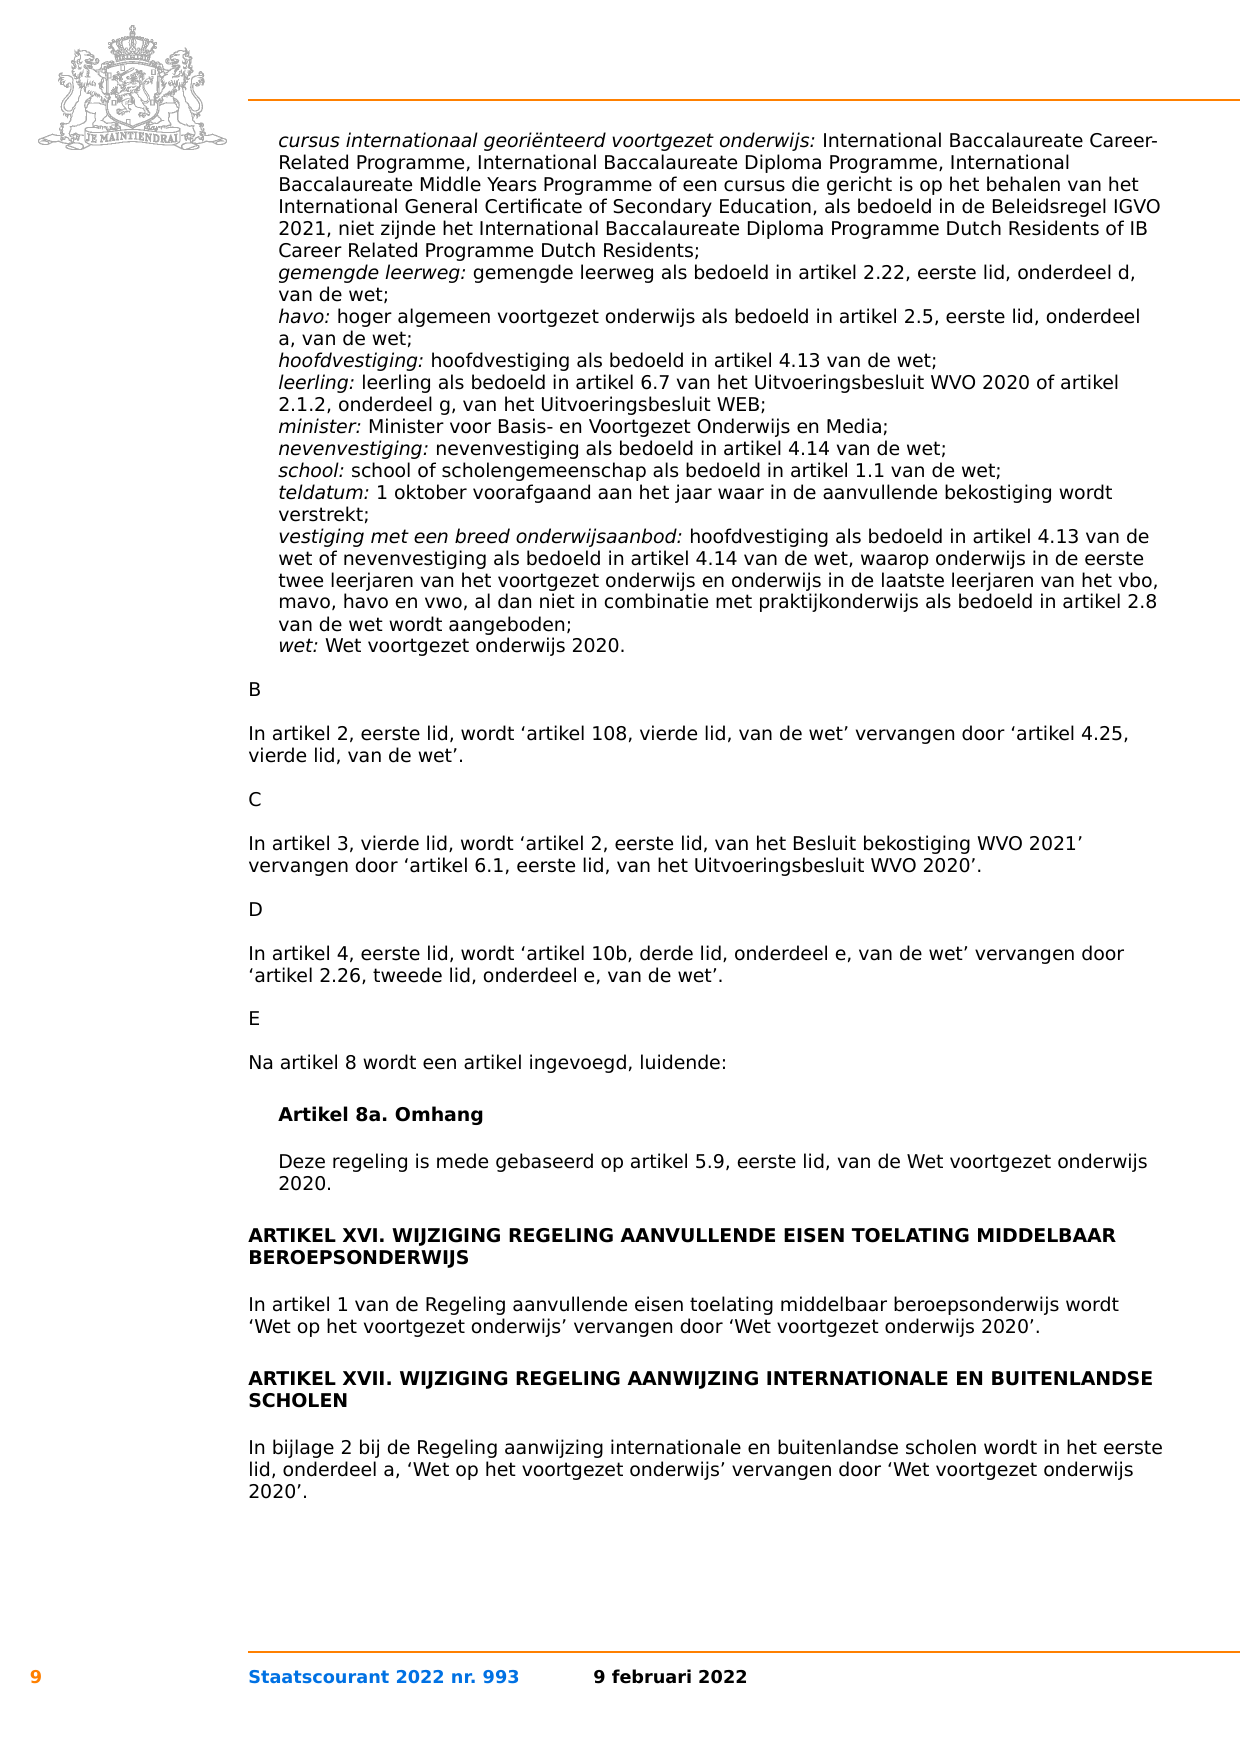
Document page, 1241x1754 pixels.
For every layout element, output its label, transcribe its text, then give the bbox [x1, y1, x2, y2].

text In artikel 3, vierde lid, wordt ‘artikel 2, eerste lid, van het Besluit bekostiging WVO 2021’ vervangen door ‘artikel 6.1, eerste lid, van het Uitvoeringsbesluit WVO 2020’. [248, 833, 1163, 877]
text D [248, 899, 1163, 921]
text nevenvestiging: nevenvestiging als bedoeld in artikel 4.14 van de wet; [278, 438, 1163, 459]
text In bijlage 2 bij de Regeling aanwijzing internationale en buitenlandse scholen wordt in het eerste lid, onderdeel a, ‘Wet op het voortgezet onderwijs’ vervangen door ‘Wet voortgezet onderwijs 2020’. [248, 1437, 1163, 1503]
text In artikel 1 van de Regeling aanvullende eisen toelating middelbaar beroepsonderwijs wordt ‘Wet op het voortgezet onderwijs’ vervangen door ‘Wet voortgezet onderwijs 2020’. [248, 1294, 1163, 1338]
text B [248, 679, 1163, 701]
subtitle ARTIKEL XVI. WIJZIGING REGELING AANVULLENDE EISEN TOELATING MIDDELBAAR BEROEPSONDERWIJS [248, 1225, 1163, 1269]
text wet: Wet voortgezet onderwijs 2020. [278, 635, 1163, 657]
text havo: hoger algemeen voortgezet onderwijs als bedoeld in artikel 2.5, eerste lid, onderdeel a, van de wet; [278, 306, 1163, 350]
picture [38, 25, 227, 150]
text E [248, 1008, 1163, 1030]
text cursus internationaal georiënteerd voortgezet onderwijs: International Baccalaureate Career-Related Programme, International Baccalaureate Diploma Programme, International Baccalaureate Middle Years Programme of een cursus die gericht is op het behalen van het International General Certificate of Secondary Education, als bedoeld in de Beleidsregel IGVO 2021, niet zijnde het International Baccalaureate Diploma Programme Dutch Residents of IB Career Related Programme Dutch Residents; [278, 130, 1163, 262]
text In artikel 4, eerste lid, wordt ‘artikel 10b, derde lid, onderdeel e, van de wet’ vervangen door ‘artikel 2.26, tweede lid, onderdeel e, van de wet’. [248, 942, 1163, 986]
text leerling: leerling als bedoeld in artikel 6.7 van het Uitvoeringsbesluit WVO 2020 of artikel 2.1.2, onderdeel g, van het Uitvoeringsbesluit WEB; [278, 372, 1163, 416]
text In artikel 2, eerste lid, wordt ‘artikel 108, vierde lid, van de wet’ vervangen door ‘artikel 4.25, vierde lid, van de wet’. [248, 723, 1163, 767]
subtitle Artikel 8a. Omhang [278, 1104, 1163, 1126]
text teldatum: 1 oktober voorafgaand aan het jaar waar in de aanvullende bekostiging wordt verstrekt; [278, 482, 1163, 526]
subtitle ARTIKEL XVII. WIJZIGING REGELING AANWIJZING INTERNATIONALE EN BUITENLANDSE SCHOLEN [248, 1368, 1163, 1412]
text minister: Minister voor Basis- en Voortgezet Onderwijs en Media; [278, 416, 1163, 438]
text Na artikel 8 wordt een artikel ingevoegd, luidende: [248, 1052, 1163, 1074]
text vestiging met een breed onderwijsaanbod: hoofdvestiging als bedoeld in artikel 4.13 van de wet of nevenvestiging als bedoeld in artikel 4.14 van de wet, waarop onderwijs in de eerste twee leerjaren van het voortgezet onderwijs en onderwijs in de laatste leerjaren van het vbo, mavo, havo en vwo, al dan niet in combinatie met praktijkonderwijs als bedoeld in artikel 2.8 van de wet wordt aangeboden; [278, 526, 1163, 635]
text C [248, 789, 1163, 811]
text Deze regeling is mede gebaseerd op artikel 5.9, eerste lid, van de Wet voortgezet onderwijs 2020. [278, 1151, 1163, 1195]
text school: school of scholengemeenschap als bedoeld in artikel 1.1 van de wet; [278, 459, 1163, 482]
text gemengde leerweg: gemengde leerweg als bedoeld in artikel 2.22, eerste lid, onderdeel d, van de wet; [278, 262, 1163, 306]
text hoofdvestiging: hoofdvestiging als bedoeld in artikel 4.13 van de wet; [278, 350, 1163, 372]
